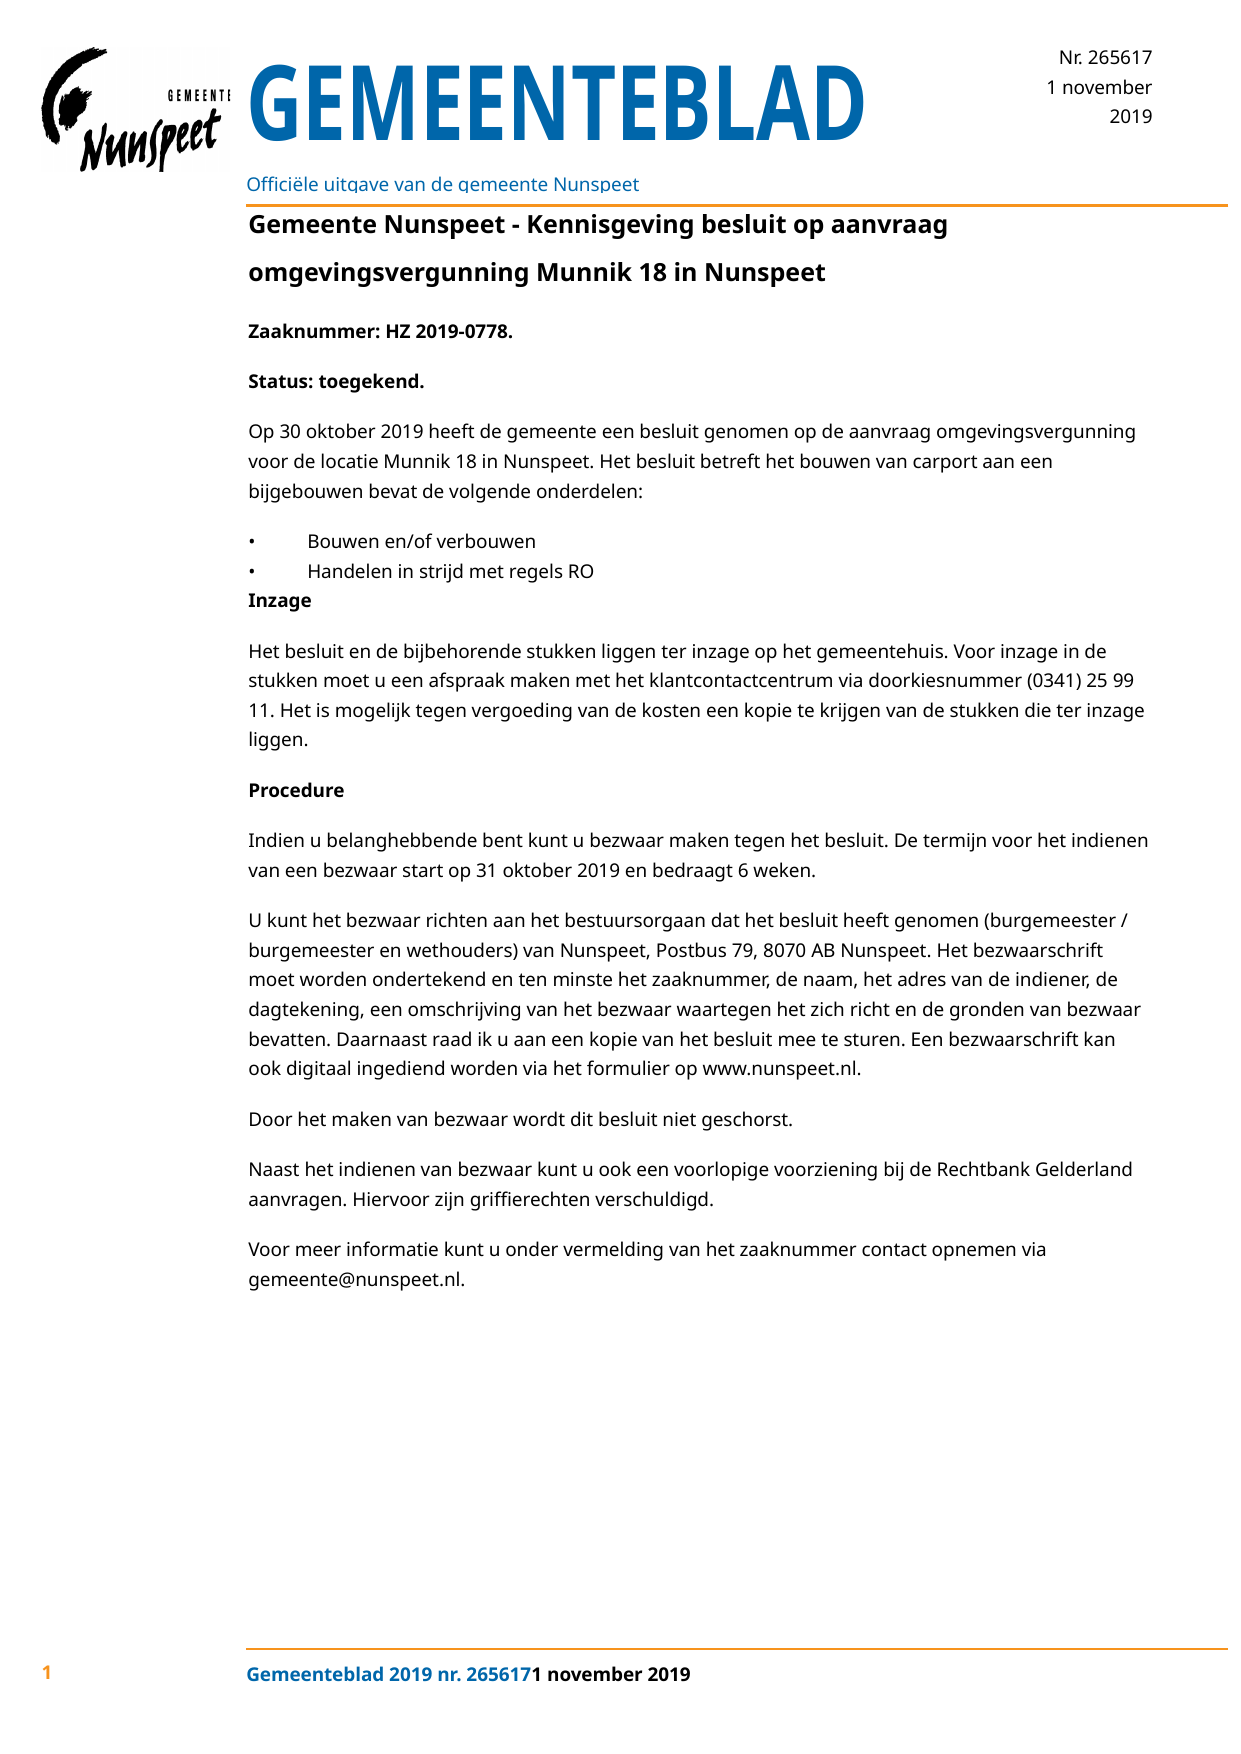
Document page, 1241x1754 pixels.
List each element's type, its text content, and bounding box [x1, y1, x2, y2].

text Zaaknummer: HZ 2019-0778. [248, 318, 1152, 344]
list Handelen in strijd met regels RO [248, 558, 1152, 584]
text Voor meer informatie kunt u onder vermelding van het zaaknummer contact opnemen via gemeente@nunspeet.nl. [248, 1236, 1152, 1292]
list Bouwen en/of verbouwen [248, 528, 1152, 554]
picture [41, 47, 231, 172]
text Indien u belanghebbende bent kunt u bezwaar maken tegen het besluit. De termijn voor het indienen van een bezwaar start op 31 oktober 2019 en bedraagt 6 weken. [248, 827, 1152, 883]
text Door het maken van bezwaar wordt dit besluit niet geschorst. [248, 1106, 1152, 1132]
text Naast het indienen van bezwaar kunt u ook een voorlopige voorziening bij de Rechtbank Gelderland aanvragen. Hiervoor zijn griffierechten verschuldigd. [248, 1156, 1152, 1212]
text U kunt het bezwaar richten aan het bestuursorgaan dat het besluit heeft genomen (burgemeester / burgemeester en wethouders) van Nunspeet, Postbus 79, 8070 AB Nunspeet. Het bezwaarschrift moet worden ondertekend en ten minste het zaaknummer, de naam, het adres van de indiener, de dagtekening, een omschrijving van het bezwaar waartegen het zich richt en de gronden van bezwaar bevatten. Daarnaast raad ik u aan een kopie van het besluit mee te sturen. Een bezwaarschrift kan ook digitaal ingediend worden via het formulier op www.nunspeet.nl. [248, 907, 1152, 1081]
text Het besluit en de bijbehorende stukken liggen ter inzage op het gemeentehuis. Voor inzage in de stukken moet u een afspraak maken met het klantcontactcentrum via doorkiesnummer (0341) 25 99 11. Het is mogelijk tegen vergoeding van de kosten een kopie te krijgen van de stukken die ter inzage liggen. [248, 638, 1152, 752]
text Gemeente Nunspeet - Kennisgeving besluit op aanvraag omgevingsvergunning Munnik 18 in Nunspeet [248, 207, 1152, 288]
text Op 30 oktober 2019 heeft de gemeente een besluit genomen op de aanvraag omgevingsvergunning voor de locatie Munnik 18 in Nunspeet. Het besluit betreft het bouwen van carport aan een bijgebouwen bevat de volgende onderdelen: [248, 419, 1152, 504]
text Inzage [248, 587, 1152, 613]
text Procedure [248, 777, 1152, 803]
text Status: toegekend. [248, 368, 1152, 394]
